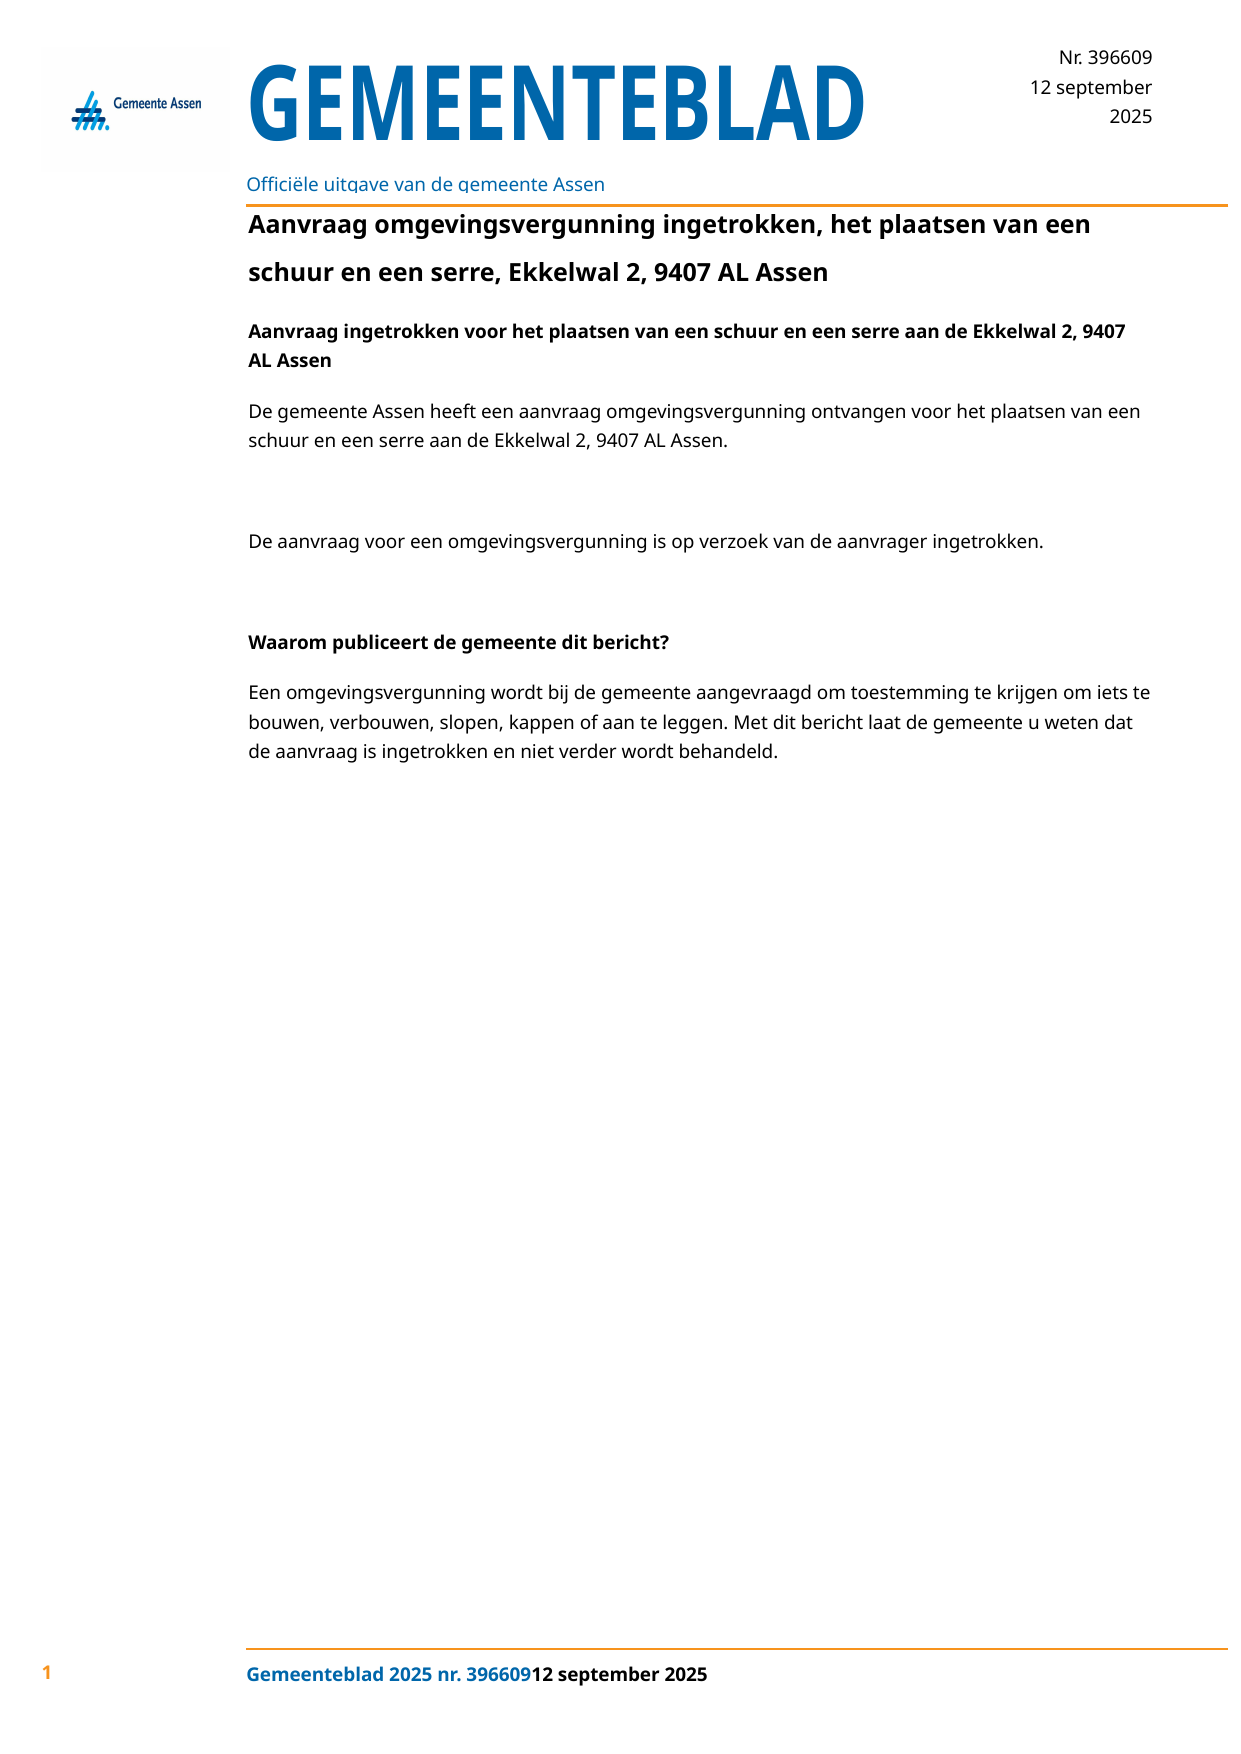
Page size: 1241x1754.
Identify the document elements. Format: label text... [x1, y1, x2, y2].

text De aanvraag voor een omgevingsvergunning is op verzoek van de aanvrager ingetrokken. [248, 528, 1152, 554]
picture [41, 47, 231, 172]
text Aanvraag omgevingsvergunning ingetrokken, het plaatsen van een schuur en een serre, Ekkelwal 2, 9407 AL Assen [248, 207, 1152, 288]
text Een omgevingsvergunning wordt bij de gemeente aangevraagd om toestemming te krijgen om iets te bouwen, verbouwen, slopen, kappen of aan te leggen. Met dit bericht laat de gemeente u weten dat de aanvraag is ingetrokken en niet verder wordt behandeld. [248, 679, 1152, 764]
text De gemeente Assen heeft een aanvraag omgevingsvergunning ontvangen voor het plaatsen van een schuur en een serre aan de Ekkelwal 2, 9407 AL Assen. [248, 398, 1152, 453]
text Aanvraag ingetrokken voor het plaatsen van een schuur en een serre aan de Ekkelwal 2, 9407 AL Assen [248, 318, 1152, 373]
text Waarom publiceert de gemeente dit bericht? [248, 629, 1152, 655]
